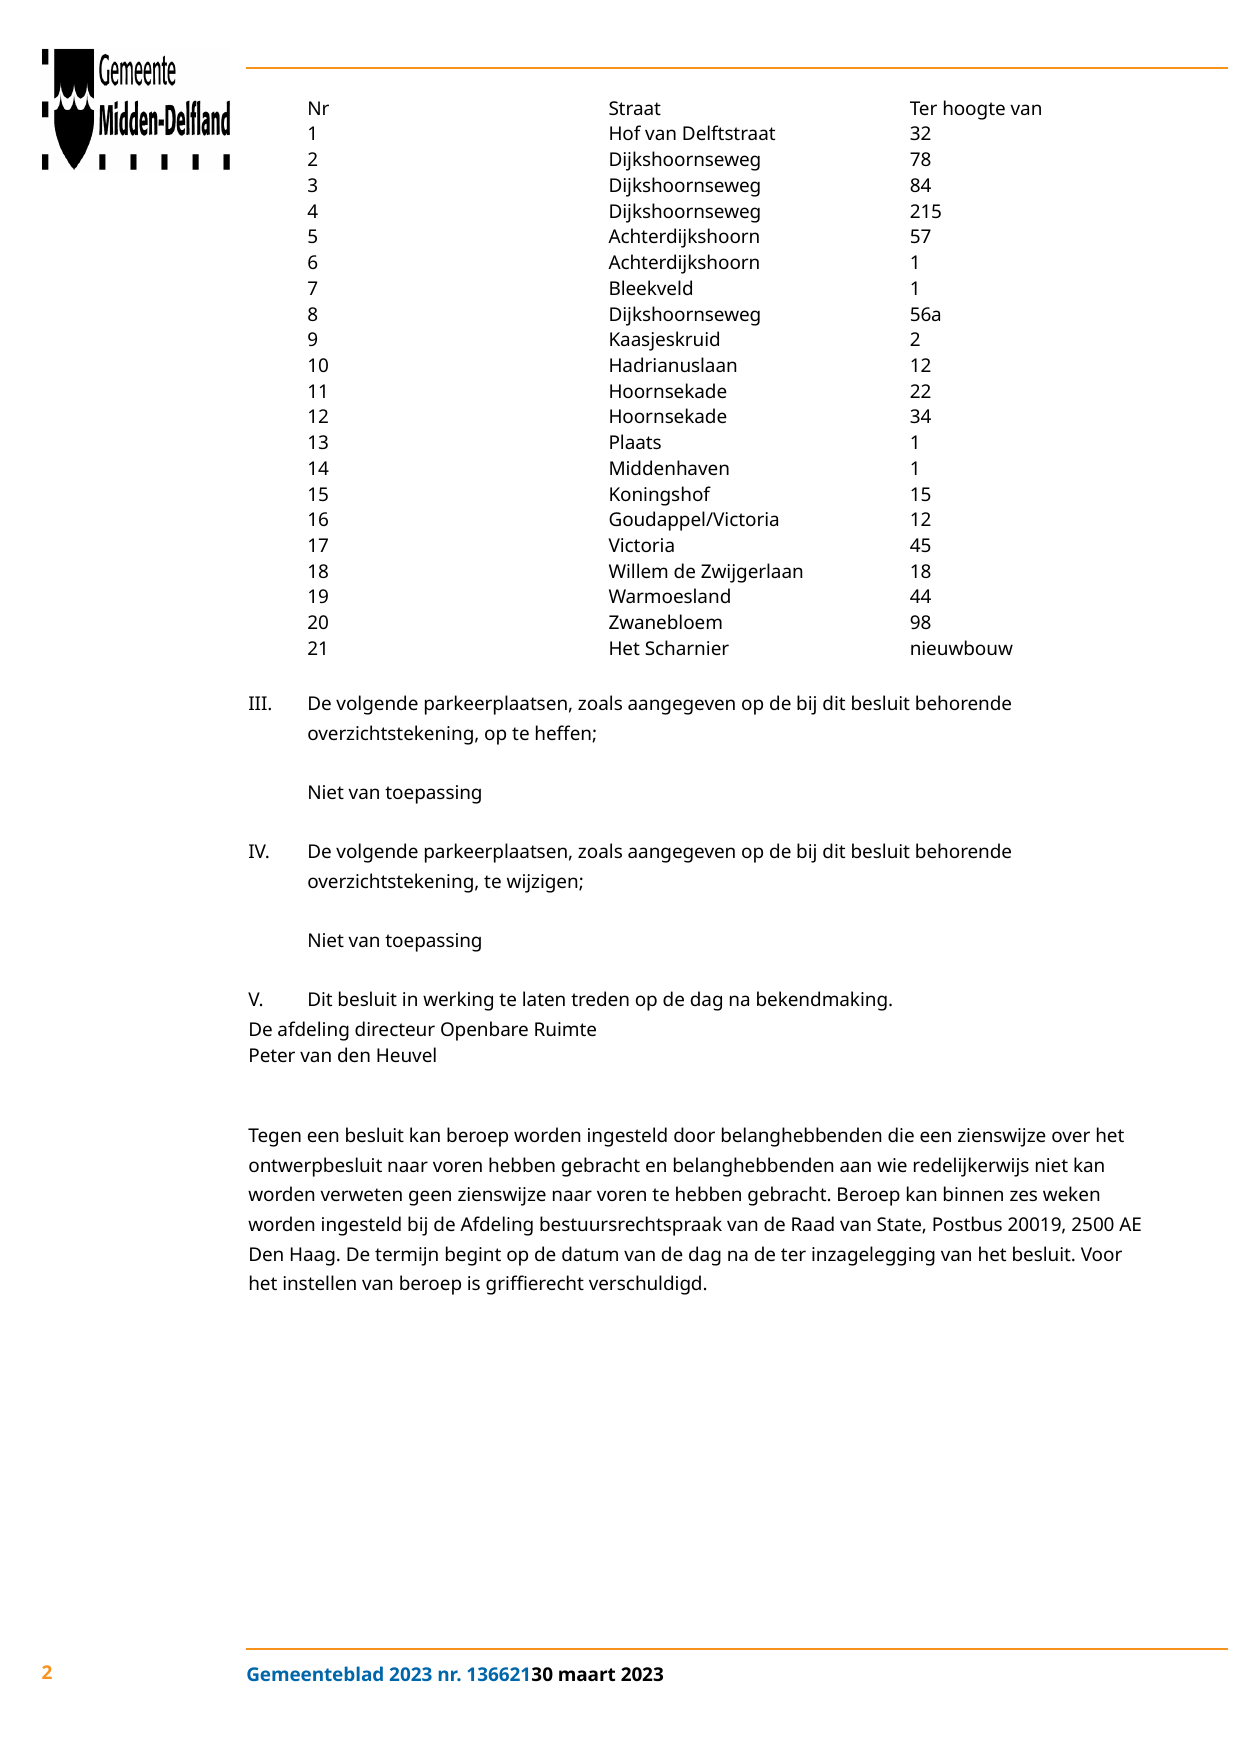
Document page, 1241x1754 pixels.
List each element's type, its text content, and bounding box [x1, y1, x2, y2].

table_cell 45 [910, 532, 1211, 558]
list De volgende parkeerplaatsen, zoals aangegeven op de bij dit besluit behorende overzichtstekening, te wijzigen; [248, 838, 1152, 894]
table_cell Dijkshoornseweg [608, 301, 909, 326]
table_cell 16 [307, 507, 608, 532]
table_cell Dijkshoornseweg [608, 198, 909, 223]
table_header Straat [608, 95, 909, 121]
table_cell Victoria [608, 532, 909, 558]
table_cell 1 [910, 249, 1211, 275]
table_cell 56a [910, 301, 1211, 326]
text Peter van den Heuvel [248, 1042, 1152, 1067]
table_cell Bleekveld [608, 275, 909, 301]
table_header Nr [307, 95, 608, 121]
table_cell 215 [910, 198, 1211, 223]
table_cell Willem de Zwijgerlaan [608, 558, 909, 584]
table_cell Zwanebloem [608, 610, 909, 635]
table_cell 1 [307, 121, 608, 146]
table_cell 5 [307, 224, 608, 249]
table_cell 32 [910, 121, 1211, 146]
table_cell 14 [307, 455, 608, 481]
table_cell 18 [307, 558, 608, 584]
table_cell 44 [910, 584, 1211, 609]
table_cell Achterdijkshoorn [608, 224, 909, 249]
table_cell 2 [910, 326, 1211, 352]
table_cell 3 [307, 172, 608, 198]
table_cell 13 [307, 429, 608, 455]
table_cell Dijkshoornseweg [608, 146, 909, 172]
table_cell 15 [307, 481, 608, 507]
table_cell 7 [307, 275, 608, 301]
table_cell 11 [307, 378, 608, 404]
table_cell 1 [910, 275, 1211, 301]
table_cell 12 [307, 404, 608, 429]
table_cell 19 [307, 584, 608, 609]
table_cell 1 [910, 429, 1211, 455]
table_cell 78 [910, 146, 1211, 172]
table_cell Hoornsekade [608, 378, 909, 404]
table_cell Kaasjeskruid [608, 326, 909, 352]
table_cell 6 [307, 249, 608, 275]
table_cell Dijkshoornseweg [608, 172, 909, 198]
table_cell 1 [910, 455, 1211, 481]
table_cell 22 [910, 378, 1211, 404]
table_cell 57 [910, 224, 1211, 249]
table_cell Het Scharnier [608, 635, 909, 661]
table_cell Plaats [608, 429, 909, 455]
table_cell 15 [910, 481, 1211, 507]
table_cell 17 [307, 532, 608, 558]
list Niet van toepassing [248, 779, 1152, 805]
table_cell 98 [910, 610, 1211, 635]
table_cell 10 [307, 352, 608, 378]
table_cell 9 [307, 326, 608, 352]
table_cell Koningshof [608, 481, 909, 507]
table_cell 2 [307, 146, 608, 172]
table_cell 4 [307, 198, 608, 223]
table_header Ter hoogte van [910, 95, 1211, 121]
table_cell Hof van Delftstraat [608, 121, 909, 146]
table_cell 21 [307, 635, 608, 661]
picture [41, 47, 231, 172]
text Tegen een besluit kan beroep worden ingesteld door belanghebbenden die een zienswijze over het ontwerpbesluit naar voren hebben gebracht en belanghebbenden aan wie redelijkerwijs niet kan worden verweten geen zienswijze naar voren te hebben gebracht. Beroep kan binnen zes weken worden ingesteld bij de Afdeling bestuursrechtspraak van de Raad van State, Postbus 20019, 2500 AE Den Haag. De termijn begint op de datum van de dag na de ter inzagelegging van het besluit. Voor het instellen van beroep is griffierecht verschuldigd. [248, 1122, 1152, 1296]
list Dit besluit in werking te laten treden op de dag na bekendmaking. [248, 986, 1152, 1012]
table_cell Middenhaven [608, 455, 909, 481]
table_cell 18 [910, 558, 1211, 584]
table_cell Goudappel/Victoria [608, 507, 909, 532]
text De afdeling directeur Openbare Ruimte [248, 1016, 1152, 1042]
table_cell 12 [910, 352, 1211, 378]
table_cell Warmoesland [608, 584, 909, 609]
table_cell 20 [307, 610, 608, 635]
table_cell 12 [910, 507, 1211, 532]
list Niet van toepassing [248, 927, 1152, 953]
list De volgende parkeerplaatsen, zoals aangegeven op de bij dit besluit behorende overzichtstekening, op te heffen; [248, 691, 1152, 746]
table_cell nieuwbouw [910, 635, 1211, 661]
table_cell Hadrianuslaan [608, 352, 909, 378]
table_cell 34 [910, 404, 1211, 429]
table_cell 8 [307, 301, 608, 326]
table_cell 84 [910, 172, 1211, 198]
table_cell Hoornsekade [608, 404, 909, 429]
table_cell Achterdijkshoorn [608, 249, 909, 275]
